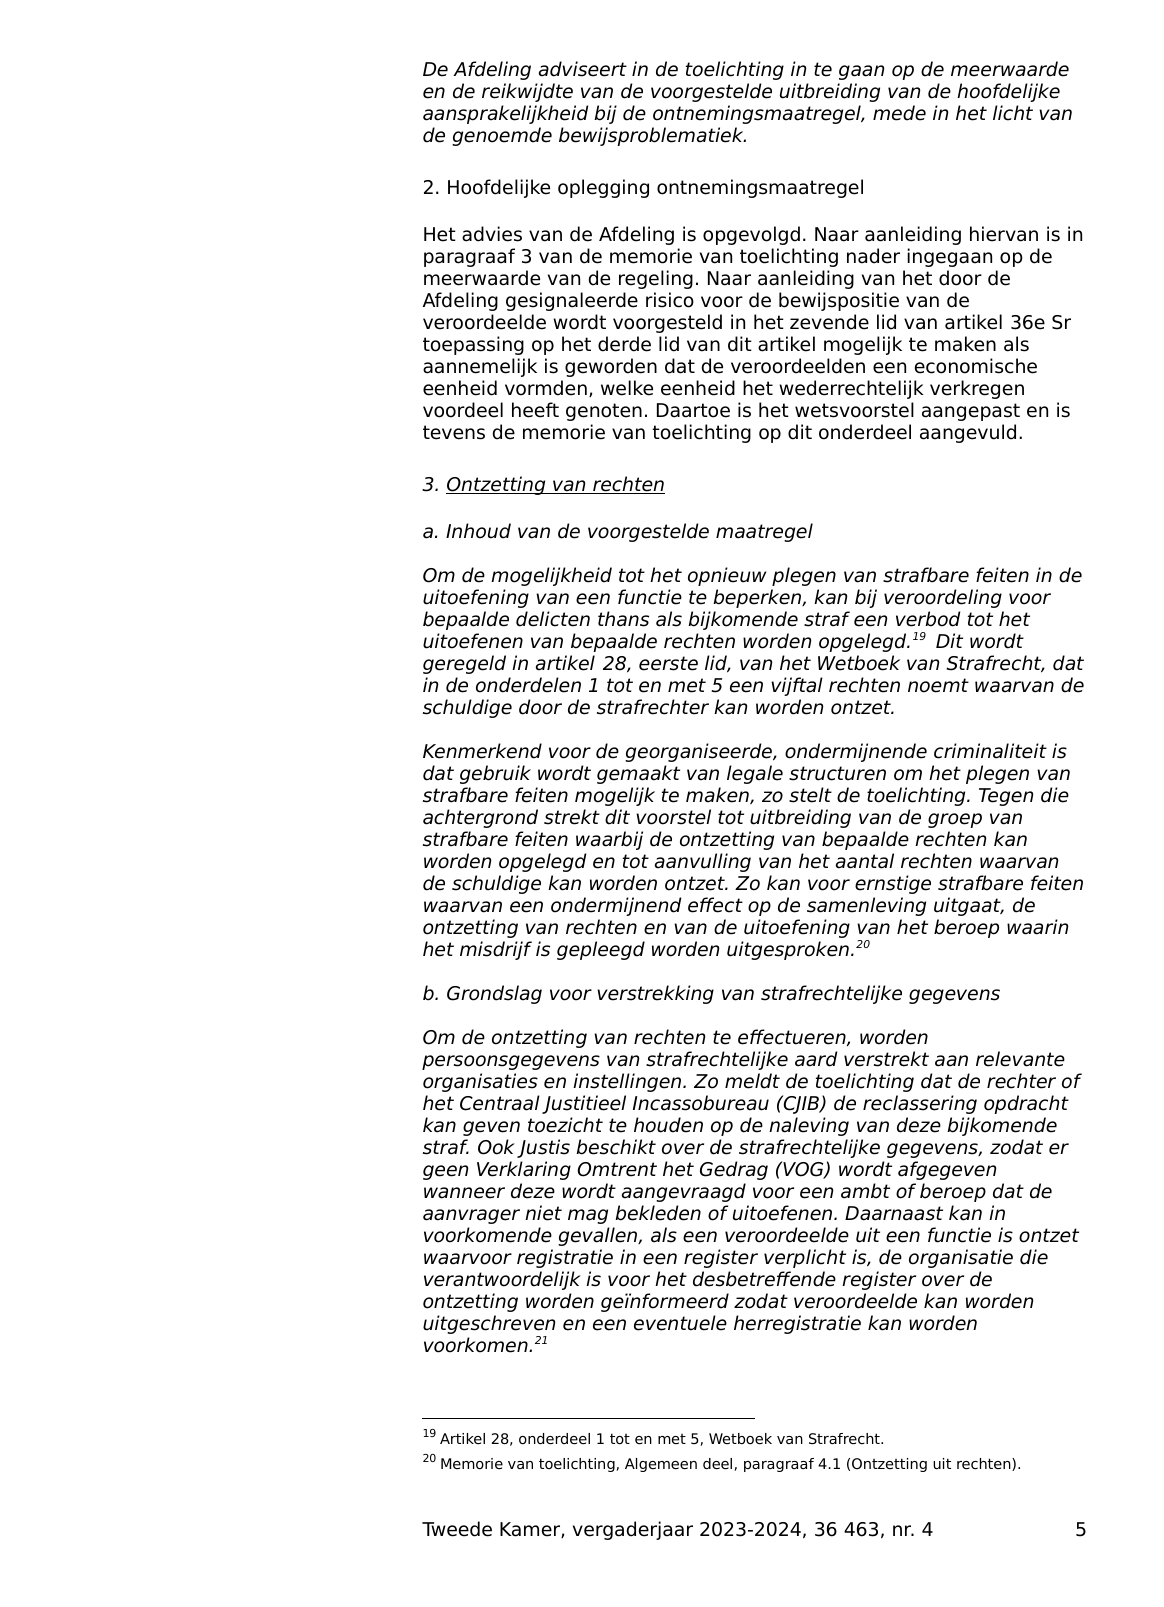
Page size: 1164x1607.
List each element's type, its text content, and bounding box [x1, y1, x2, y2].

text Om de ontzetting van rechten te effectueren, worden persoonsgegevens van strafrechtelijke aard verstrekt aan relevante organisaties en instellingen. Zo meldt de toelichting dat de rechter of het Centraal Justitieel Incassobureau (CJIB) de reclassering opdracht kan geven toezicht te houden op de naleving van deze bijkomende straf. Ook Justis beschikt over de strafrechtelijke gegevens, zodat er geen Verklaring Omtrent het Gedrag (VOG) wordt afgegeven wanneer deze wordt aangevraagd voor een ambt of beroep dat de aanvrager niet mag bekleden of uitoefenen. Daarnaast kan in voorkomende gevallen, als een veroordeelde uit een functie is ontzet waarvoor registratie in een register verplicht is, de organisatie die verantwoordelijk is voor het desbetreffende register over de ontzetting worden geïnformeerd zodat veroordeelde kan worden uitgeschreven en een eventuele herregistratie kan worden voorkomen. [422, 1027, 1087, 1357]
text Om de mogelijkheid tot het opnieuw plegen van strafbare feiten in de uitoefening van een functie te beperken, kan bij veroordeling voor bepaalde delicten thans als bijkomende straf een verbod tot het uitoefenen van bepaalde rechten worden opgelegd. Dit wordt geregeld in artikel 28, eerste lid, van het Wetboek van Strafrecht, dat in de onderdelen 1 tot en met 5 een vijftal rechten noemt waarvan de schuldige door de strafrechter kan worden ontzet. [422, 565, 1087, 719]
text Kenmerkend voor de georganiseerde, ondermijnende criminaliteit is dat gebruik wordt gemaakt van legale structuren om het plegen van strafbare feiten mogelijk te maken, zo stelt de toelichting. Tegen die achtergrond strekt dit voorstel tot uitbreiding van de groep van strafbare feiten waarbij de ontzetting van bepaalde rechten kan worden opgelegd en tot aanvulling van het aantal rechten waarvan de schuldige kan worden ontzet. Zo kan voor ernstige strafbare feiten waarvan een ondermijnend effect op de samenleving uitgaat, de ontzetting van rechten en van de uitoefening van het beroep waarin het misdrijf is gepleegd worden uitgesproken. [422, 741, 1087, 961]
text Memorie van toelichting, Algemeen deel, paragraaf 4.1 (Ontzetting uit rechten). [422, 1452, 1087, 1474]
subtitle a. Inhoud van de voorgestelde maatregel [422, 521, 1087, 543]
text Het advies van de Afdeling is opgevolgd. Naar aanleiding hiervan is in paragraaf 3 van de memorie van toelichting nader ingegaan op de meerwaarde van de regeling. Naar aanleiding van het door de Afdeling gesignaleerde risico voor de bewijspositie van de veroordeelde wordt voorgesteld in het zevende lid van artikel 36e Sr toepassing op het derde lid van dit artikel mogelijk te maken als aannemelijk is geworden dat de veroordeelden een economische eenheid vormden, welke eenheid het wederrechtelijk verkregen voordeel heeft genoten. Daartoe is het wetsvoorstel aangepast en is tevens de memorie van toelichting op dit onderdeel aangevuld. [422, 224, 1087, 444]
subtitle b. Grondslag voor verstrekking van strafrechtelijke gegevens [422, 983, 1087, 1005]
text De Afdeling adviseert in de toelichting in te gaan op de meerwaarde en de reikwijdte van de voorgestelde uitbreiding van de hoofdelijke aansprakelijkheid bij de ontnemingsmaatregel, mede in het licht van de genoemde bewijsproblematiek. [422, 59, 1087, 147]
text Artikel 28, onderdeel 1 tot en met 5, Wetboek van Strafrecht. [422, 1427, 1087, 1449]
subtitle 2. Hoofdelijke oplegging ontnemingsmaatregel [422, 177, 1087, 199]
subtitle 3. Ontzetting van rechten [422, 474, 1087, 496]
